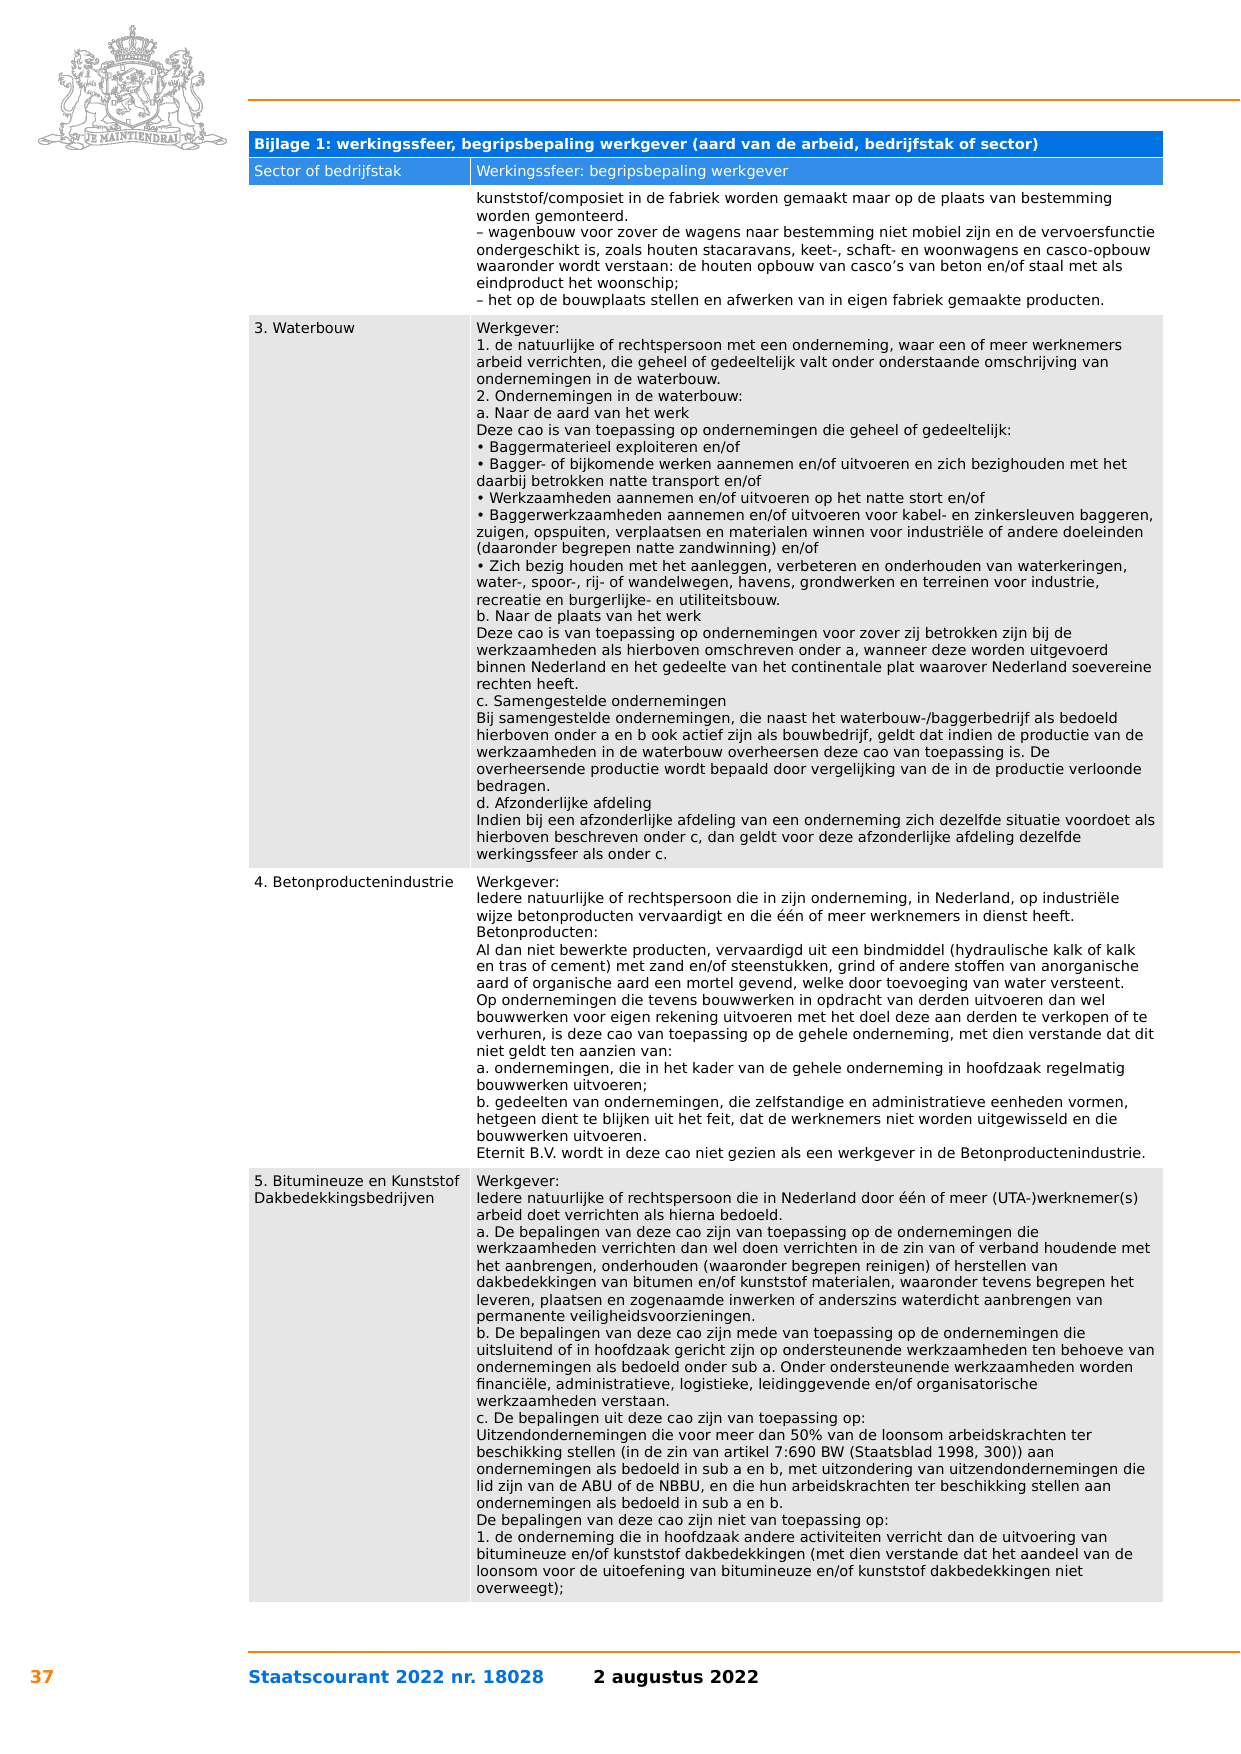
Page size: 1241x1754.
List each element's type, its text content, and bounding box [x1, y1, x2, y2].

table_cell kunststof/composiet in de fabriek worden gemaakt maar op de plaats van bestemming worden gemonteerd. – wagenbouw voor zover de wagens naar bestemming niet mobiel zijn en de vervoersfunctie ondergeschikt is, zoals houten stacaravans, keet-, schaft- en woonwagens en casco-opbouw waaronder wordt verstaan: de houten opbouw van casco’s van beton en/of staal met als eindproduct het woonschip; – het op de bouwplaats stellen en afwerken van in eigen fabriek gemaakte producten. [471, 186, 1163, 314]
table_cell 3. Waterbouw [249, 315, 470, 868]
table_cell Sector of bedrijfstak [249, 158, 470, 185]
table_cell 5. Bitumineuze en Kunststof Dakbedekkingsbedrijven [249, 1168, 470, 1602]
table_cell 4. Betonproductenindustrie [249, 869, 470, 1167]
table_cell [249, 186, 470, 314]
table_cell Werkgever: Iedere natuurlijke of rechtspersoon die in zijn onderneming, in Nederland, op industriële wijze betonproducten vervaardigt en die één of meer werknemers in dienst heeft. Betonproducten: Al dan niet bewerkte producten, vervaardigd uit een bindmiddel (hydraulische kalk of kalk en tras of cement) met zand en/of steenstukken, grind of andere stoffen van anorganische aard of organische aard een mortel gevend, welke door toevoeging van water versteent. Op ondernemingen die tevens bouwwerken in opdracht van derden uitvoeren dan wel bouwwerken voor eigen rekening uitvoeren met het doel deze aan derden te verkopen of te verhuren, is deze cao van toepassing op de gehele onderneming, met dien verstande dat dit niet geldt ten aanzien van: a. ondernemingen, die in het kader van de gehele onderneming in hoofdzaak regelmatig bouwwerken uitvoeren; b. gedeelten van ondernemingen, die zelfstandige en administratieve eenheden vormen, hetgeen dient te blijken uit het feit, dat de werknemers niet worden uitgewisseld en die bouwwerken uitvoeren. Eternit B.V. wordt in deze cao niet gezien als een werkgever in de Betonproductenindustrie. [471, 869, 1163, 1167]
table_header Bijlage 1: werkingssfeer, begripsbepaling werkgever (aard van de arbeid, bedrijfstak of sector) [249, 131, 1163, 157]
table_cell Werkgever: 1. de natuurlijke of rechtspersoon met een onderneming, waar een of meer werknemers arbeid verrichten, die geheel of gedeeltelijk valt onder onderstaande omschrijving van ondernemingen in de waterbouw. 2. Ondernemingen in de waterbouw: a. Naar de aard van het werk Deze cao is van toepassing op ondernemingen die geheel of gedeeltelijk: • Baggermaterieel exploiteren en/of • Bagger- of bijkomende werken aannemen en/of uitvoeren en zich bezighouden met het daarbij betrokken natte transport en/of • Werkzaamheden aannemen en/of uitvoeren op het natte stort en/of • Baggerwerkzaamheden aannemen en/of uitvoeren voor kabel- en zinkersleuven baggeren, zuigen, opspuiten, verplaatsen en materialen winnen voor industriële of andere doeleinden (daaronder begrepen natte zandwinning) en/of • Zich bezig houden met het aanleggen, verbeteren en onderhouden van waterkeringen, water-, spoor-, rij- of wandelwegen, havens, grondwerken en terreinen voor industrie, recreatie en burgerlijke- en utiliteitsbouw. b. Naar de plaats van het werk Deze cao is van toepassing op ondernemingen voor zover zij betrokken zijn bij de werkzaamheden als hierboven omschreven onder a, wanneer deze worden uitgevoerd binnen Nederland en het gedeelte van het continentale plat waarover Nederland soevereine rechten heeft. c. Samengestelde ondernemingen Bij samengestelde ondernemingen, die naast het waterbouw-/baggerbedrijf als bedoeld hierboven onder a en b ook actief zijn als bouwbedrijf, geldt dat indien de productie van de werkzaamheden in de waterbouw overheersen deze cao van toepassing is. De overheersende productie wordt bepaald door vergelijking van de in de productie verloonde bedragen. d. Afzonderlijke afdeling Indien bij een afzonderlijke afdeling van een onderneming zich dezelfde situatie voordoet als hierboven beschreven onder c, dan geldt voor deze afzonderlijke afdeling dezelfde werkingssfeer als onder c. [471, 315, 1163, 868]
table_cell Werkgever: Iedere natuurlijke of rechtspersoon die in Nederland door één of meer (UTA-)werknemer(s) arbeid doet verrichten als hierna bedoeld. a. De bepalingen van deze cao zijn van toepassing op de ondernemingen die werkzaamheden verrichten dan wel doen verrichten in de zin van of verband houdende met het aanbrengen, onderhouden (waaronder begrepen reinigen) of herstellen van dakbedekkingen van bitumen en/of kunststof materialen, waaronder tevens begrepen het leveren, plaatsen en zogenaamde inwerken of anderszins waterdicht aanbrengen van permanente veiligheidsvoorzieningen. b. De bepalingen van deze cao zijn mede van toepassing op de ondernemingen die uitsluitend of in hoofdzaak gericht zijn op ondersteunende werkzaamheden ten behoeve van ondernemingen als bedoeld onder sub a. Onder ondersteunende werkzaamheden worden financiële, administratieve, logistieke, leidinggevende en/of organisatorische werkzaamheden verstaan. c. De bepalingen uit deze cao zijn van toepassing op: Uitzendondernemingen die voor meer dan 50% van de loonsom arbeidskrachten ter beschikking stellen (in de zin van artikel 7:690 BW (Staatsblad 1998, 300)) aan ondernemingen als bedoeld in sub a en b, met uitzondering van uitzendondernemingen die lid zijn van de ABU of de NBBU, en die hun arbeidskrachten ter beschikking stellen aan ondernemingen als bedoeld in sub a en b. De bepalingen van deze cao zijn niet van toepassing op: 1. de onderneming die in hoofdzaak andere activiteiten verricht dan de uitvoering van bitumineuze en/of kunststof dakbedekkingen (met dien verstande dat het aandeel van de loonsom voor de uitoefening van bitumineuze en/of kunststof dakbedekkingen niet overweegt); [471, 1168, 1163, 1602]
table_cell Werkingssfeer: begripsbepaling werkgever [471, 158, 1163, 185]
picture [38, 25, 227, 150]
